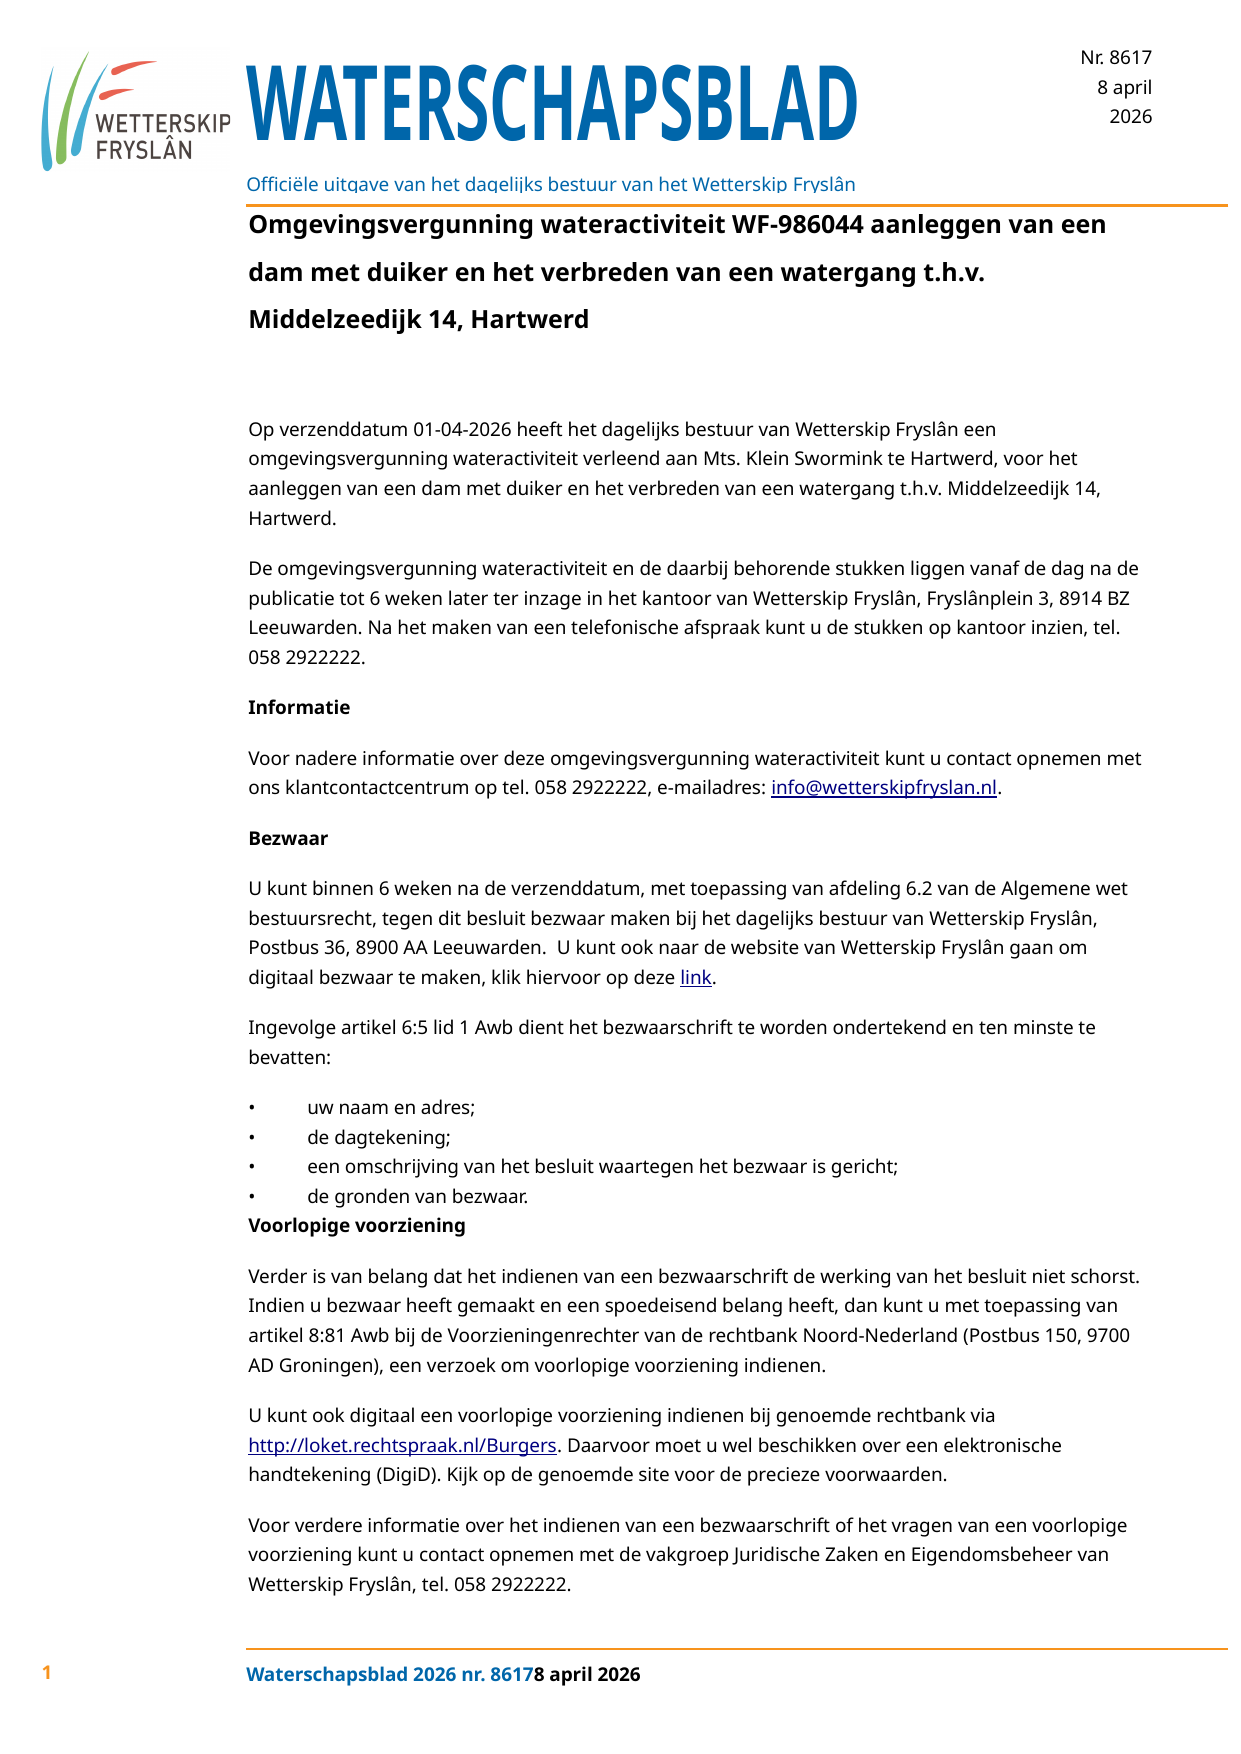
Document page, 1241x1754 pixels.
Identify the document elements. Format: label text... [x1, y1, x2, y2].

text Voorlopige voorziening [248, 1213, 1152, 1238]
text Verder is van belang dat het indienen van een bezwaarschrift de werking van het besluit niet schorst. Indien u bezwaar heeft gemaakt en een spoedeisend belang heeft, dan kunt u met toepassing van artikel 8:81 Awb bij de Voorzieningenrechter van de rechtbank Noord-Nederland (Postbus 150, 9700 AD Groningen), een verzoek om voorlopige voorziening indienen. [248, 1263, 1152, 1377]
text U kunt ook digitaal een voorlopige voorziening indienen bij genoemde rechtbank via http://loket.rechtspraak.nl/Burgers. Daarvoor moet u wel beschikken over een elektronische handtekening (DigiD). Kijk op de genoemde site voor de precieze voorwaarden. [248, 1402, 1152, 1487]
picture [41, 47, 231, 172]
list een omschrijving van het besluit waartegen het bezwaar is gericht; [248, 1153, 1152, 1179]
text Op verzenddatum 01-04-2026 heeft het dagelijks bestuur van Wetterskip Fryslân een omgevingsvergunning wateractiviteit verleend aan Mts. Klein Swormink te Hartwerd, voor het aanleggen van een dam met duiker en het verbreden van een watergang t.h.v. Middelzeedijk 14, Hartwerd. [248, 416, 1152, 530]
list de gronden van bezwaar. [248, 1183, 1152, 1209]
text Voor nadere informatie over deze omgevingsvergunning wateractiviteit kunt u contact opnemen met ons klantcontactcentrum op tel. 058 2922222, e-mailadres: info@wetterskipfryslan.nl. [248, 745, 1152, 800]
list uw naam en adres; [248, 1094, 1152, 1120]
text De omgevingsvergunning wateractiviteit en de daarbij behorende stukken liggen vanaf de dag na de publicatie tot 6 weken later ter inzage in het kantoor van Wetterskip Fryslân, Fryslânplein 3, 8914 BZ Leeuwarden. Na het maken van een telefonische afspraak kunt u de stukken op kantoor inzien, tel. 058 2922222. [248, 555, 1152, 669]
text Informatie [248, 694, 1152, 720]
text U kunt binnen 6 weken na de verzenddatum, met toepassing van afdeling 6.2 van de Algemene wet bestuursrecht, tegen dit besluit bezwaar maken bij het dagelijks bestuur van Wetterskip Fryslân, Postbus 36, 8900 AA Leeuwarden. U kunt ook naar de website van Wetterskip Fryslân gaan om digitaal bezwaar te maken, klik hiervoor op deze link. [248, 875, 1152, 989]
text Omgevingsvergunning wateractiviteit WF-986044 aanleggen van een dam met duiker en het verbreden van een watergang t.h.v. Middelzeedijk 14, Hartwerd [248, 207, 1152, 336]
list de dagtekening; [248, 1124, 1152, 1149]
text Voor verdere informatie over het indienen van een bezwaarschrift of het vragen van een voorlopige voorziening kunt u contact opnemen met de vakgroep Juridische Zaken en Eigendomsbeheer van Wetterskip Fryslân, tel. 058 2922222. [248, 1512, 1152, 1597]
text Bezwaar [248, 825, 1152, 850]
text Ingevolge artikel 6:5 lid 1 Awb dient het bezwaarschrift te worden ondertekend en ten minste te bevatten: [248, 1014, 1152, 1069]
